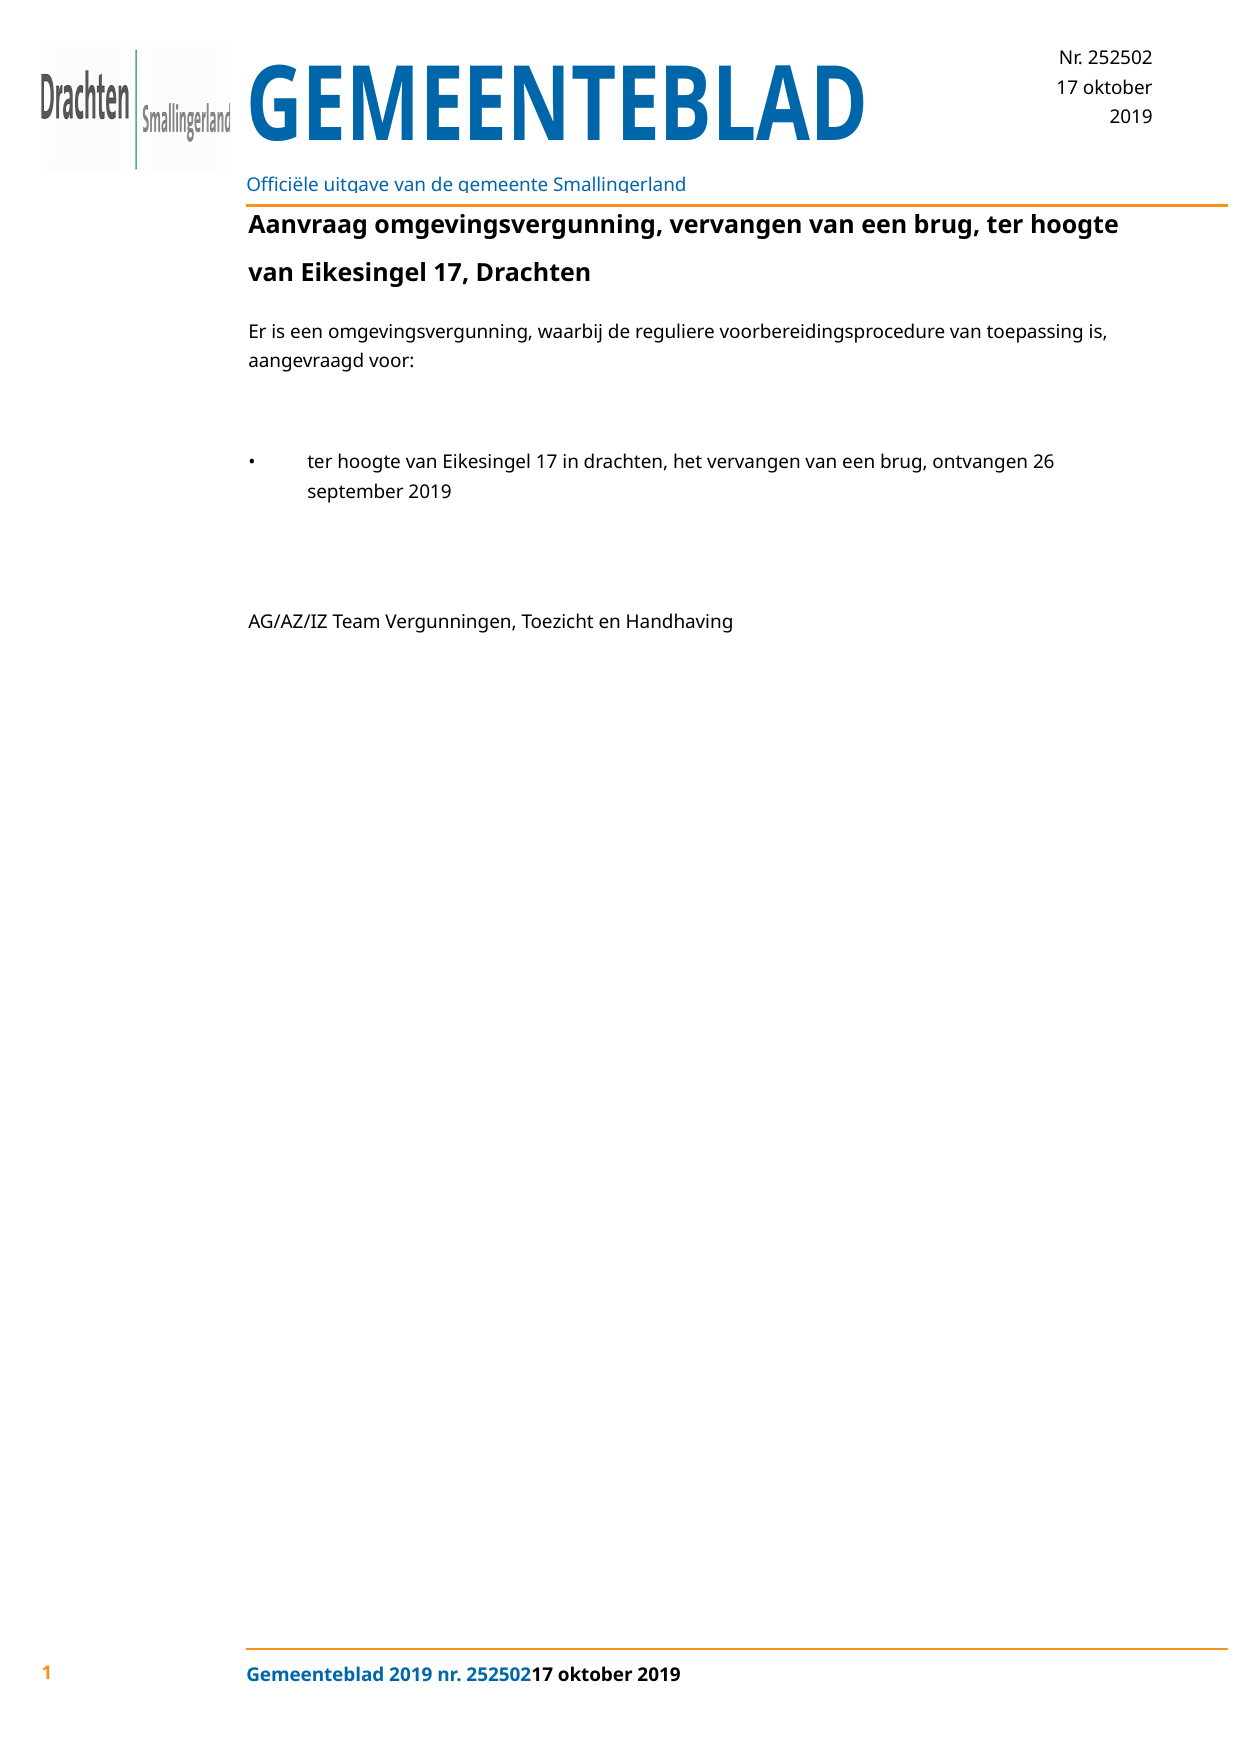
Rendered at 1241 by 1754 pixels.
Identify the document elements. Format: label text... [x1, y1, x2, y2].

picture [41, 47, 231, 172]
text Er is een omgevingsvergunning, waarbij de reguliere voorbereidingsprocedure van toepassing is, aangevraagd voor: [248, 318, 1152, 373]
text Aanvraag omgevingsvergunning, vervangen van een brug, ter hoogte van Eikesingel 17, Drachten [248, 207, 1152, 288]
text AG/AZ/IZ Team Vergunningen, Toezicht en Handhaving [248, 608, 1152, 634]
list ter hoogte van Eikesingel 17 in drachten, het vervangen van een brug, ontvangen 26 september 2019 [248, 448, 1152, 504]
